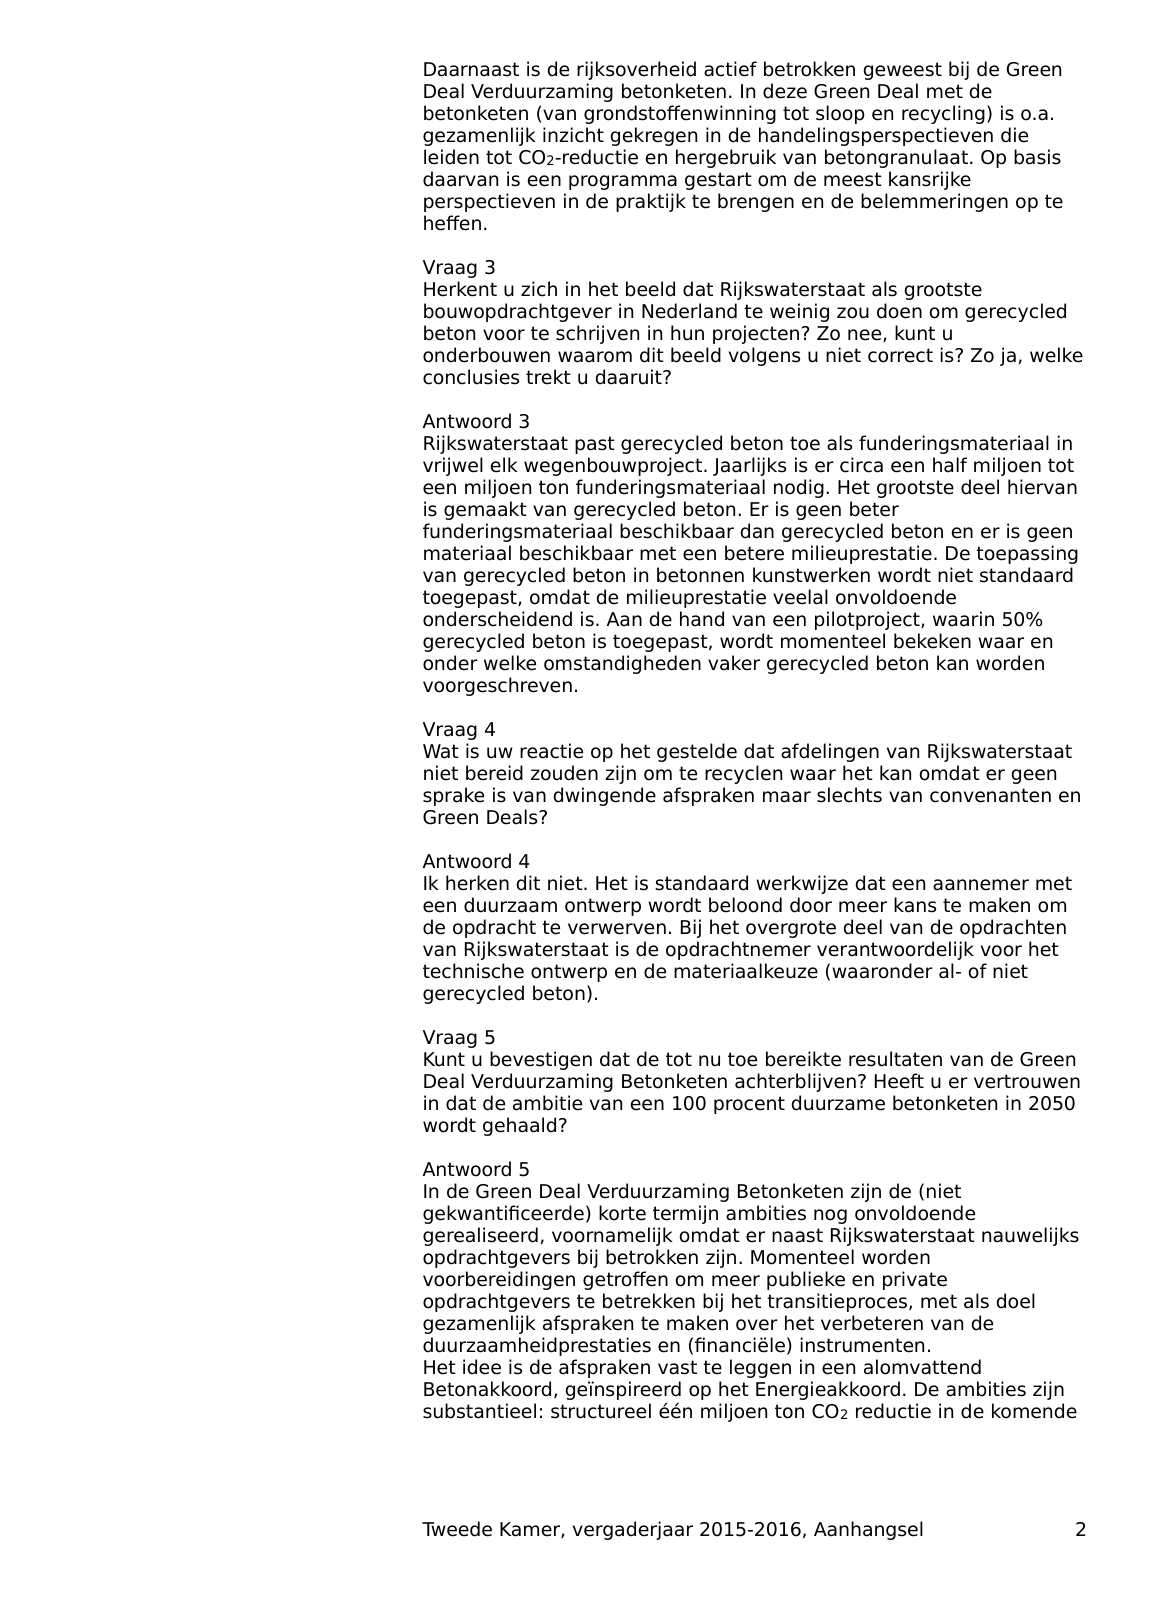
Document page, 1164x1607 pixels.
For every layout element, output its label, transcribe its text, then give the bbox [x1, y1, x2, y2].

text In de Green Deal Verduurzaming Betonketen zijn de (niet gekwantificeerde) korte termijn ambities nog onvoldoende gerealiseerd, voornamelijk omdat er naast Rijkswaterstaat nauwelijks opdrachtgevers bij betrokken zijn. Momenteel worden voorbereidingen getroffen om meer publieke en private opdrachtgevers te betrekken bij het transitieproces, met als doel gezamenlijk afspraken te maken over het verbeteren van de duurzaamheidprestaties en (financiële) instrumenten. [422, 1181, 1087, 1357]
text Kunt u bevestigen dat de tot nu toe bereikte resultaten van de Green Deal Verduurzaming Betonketen achterblijven? Heeft u er vertrouwen in dat de ambitie van een 100 procent duurzame betonketen in 2050 wordt gehaald? [422, 1049, 1087, 1137]
text Het idee is de afspraken vast te leggen in een alomvattend Betonakkoord, geïnspireerd op het Energieakkoord. De ambities zijn substantieel: structureel één miljoen ton CO2 reductie in de komende [422, 1357, 1087, 1423]
text Rijkswaterstaat past gerecycled beton toe als funderingsmateriaal in vrijwel elk wegenbouwproject. Jaarlijks is er circa een half miljoen tot een miljoen ton funderingsmateriaal nodig. Het grootste deel hiervan is gemaakt van gerecycled beton. Er is geen beter funderingsmateriaal beschikbaar dan gerecycled beton en er is geen materiaal beschikbaar met een betere milieuprestatie. De toepassing van gerecycled beton in betonnen kunstwerken wordt niet standaard toegepast, omdat de milieuprestatie veelal onvoldoende onderscheidend is. Aan de hand van een pilotproject, waarin 50% gerecycled beton is toegepast, wordt momenteel bekeken waar en onder welke omstandigheden vaker gerecycled beton kan worden voorgeschreven. [422, 433, 1087, 697]
text Ik herken dit niet. Het is standaard werkwijze dat een aannemer met een duurzaam ontwerp wordt beloond door meer kans te maken om de opdracht te verwerven. Bij het overgrote deel van de opdrachten van Rijkswaterstaat is de opdrachtnemer verantwoordelijk voor het technische ontwerp en de materiaalkeuze (waaronder al- of niet gerecycled beton). [422, 873, 1087, 1005]
text Herkent u zich in het beeld dat Rijkswaterstaat als grootste bouwopdrachtgever in Nederland te weinig zou doen om gerecycled beton voor te schrijven in hun projecten? Zo nee, kunt u onderbouwen waarom dit beeld volgens u niet correct is? Zo ja, welke conclusies trekt u daaruit? [422, 279, 1087, 389]
text Vraag 5 [422, 1027, 1087, 1049]
text Antwoord 4 [422, 851, 1087, 873]
text Antwoord 5 [422, 1159, 1087, 1181]
text Antwoord 3 [422, 411, 1087, 433]
text Wat is uw reactie op het gestelde dat afdelingen van Rijkswaterstaat niet bereid zouden zijn om te recyclen waar het kan omdat er geen sprake is van dwingende afspraken maar slechts van convenanten en Green Deals? [422, 741, 1087, 829]
text Daarnaast is de rijksoverheid actief betrokken geweest bij de Green Deal Verduurzaming betonketen. In deze Green Deal met de betonketen (van grondstoffenwinning tot sloop en recycling) is o.a. gezamenlijk inzicht gekregen in de handelingsperspectieven die leiden tot CO2-reductie en hergebruik van betongranulaat. Op basis daarvan is een programma gestart om de meest kansrijke perspectieven in de praktijk te brengen en de belemmeringen op te heffen. [422, 59, 1087, 235]
text Vraag 3 [422, 257, 1087, 279]
text Vraag 4 [422, 719, 1087, 741]
